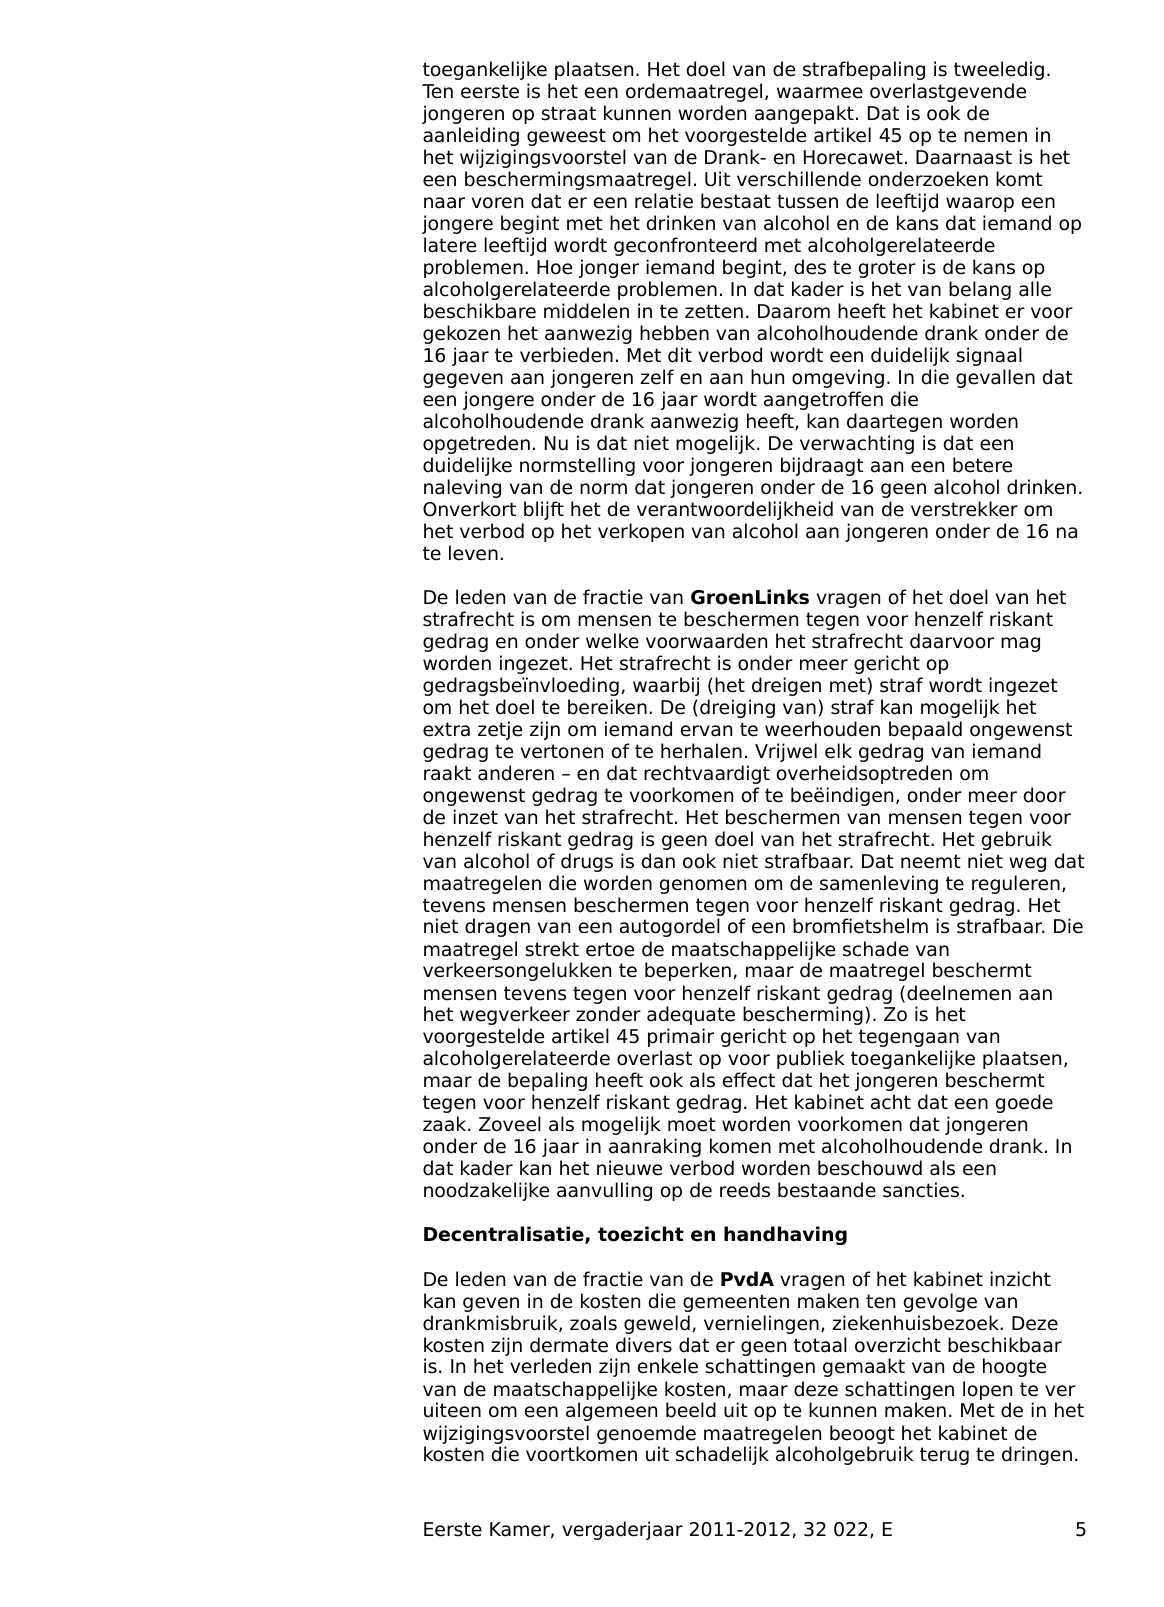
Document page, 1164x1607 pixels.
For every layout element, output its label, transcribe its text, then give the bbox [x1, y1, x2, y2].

subtitle Decentralisatie, toezicht en handhaving [422, 1224, 1087, 1246]
text De leden van de fractie van GroenLinks vragen of het doel van het strafrecht is om mensen te beschermen tegen voor henzelf riskant gedrag en onder welke voorwaarden het strafrecht daarvoor mag worden ingezet. Het strafrecht is onder meer gericht op gedragsbeïnvloeding, waarbij (het dreigen met) straf wordt ingezet om het doel te bereiken. De (dreiging van) straf kan mogelijk het extra zetje zijn om iemand ervan te weerhouden bepaald ongewenst gedrag te vertonen of te herhalen. Vrijwel elk gedrag van iemand raakt anderen – en dat rechtvaardigt overheidsoptreden om ongewenst gedrag te voorkomen of te beëindigen, onder meer door de inzet van het strafrecht. Het beschermen van mensen tegen voor henzelf riskant gedrag is geen doel van het strafrecht. Het gebruik van alcohol of drugs is dan ook niet strafbaar. Dat neemt niet weg dat maatregelen die worden genomen om de samenleving te reguleren, tevens mensen beschermen tegen voor henzelf riskant gedrag. Het niet dragen van een autogordel of een bromfietshelm is strafbaar. Die maatregel strekt ertoe de maatschappelijke schade van verkeersongelukken te beperken, maar de maatregel beschermt mensen tevens tegen voor henzelf riskant gedrag (deelnemen aan het wegverkeer zonder adequate bescherming). Zo is het voorgestelde artikel 45 primair gericht op het tegengaan van alcoholgerelateerde overlast op voor publiek toegankelijke plaatsen, maar de bepaling heeft ook als effect dat het jongeren beschermt tegen voor henzelf riskant gedrag. Het kabinet acht dat een goede zaak. Zoveel als mogelijk moet worden voorkomen dat jongeren onder de 16 jaar in aanraking komen met alcoholhoudende drank. In dat kader kan het nieuwe verbod worden beschouwd als een noodzakelijke aanvulling op de reeds bestaande sancties. [422, 587, 1087, 1202]
text De leden van de fractie van de PvdA vragen of het kabinet inzicht kan geven in de kosten die gemeenten maken ten gevolge van drankmisbruik, zoals geweld, vernielingen, ziekenhuisbezoek. Deze kosten zijn dermate divers dat er geen totaal overzicht beschikbaar is. In het verleden zijn enkele schattingen gemaakt van de hoogte van de maatschappelijke kosten, maar deze schattingen lopen te ver uiteen om een algemeen beeld uit op te kunnen maken. Met de in het wijzigingsvoorstel genoemde maatregelen beoogt het kabinet de kosten die voortkomen uit schadelijk alcoholgebruik terug te dringen. [422, 1268, 1087, 1466]
text toegankelijke plaatsen. Het doel van de strafbepaling is tweeledig. Ten eerste is het een ordemaatregel, waarmee overlastgevende jongeren op straat kunnen worden aangepakt. Dat is ook de aanleiding geweest om het voorgestelde artikel 45 op te nemen in het wijzigingsvoorstel van de Drank- en Horecawet. Daarnaast is het een beschermingsmaatregel. Uit verschillende onderzoeken komt naar voren dat er een relatie bestaat tussen de leeftijd waarop een jongere begint met het drinken van alcohol en de kans dat iemand op latere leeftijd wordt geconfronteerd met alcoholgerelateerde problemen. Hoe jonger iemand begint, des te groter is de kans op alcoholgerelateerde problemen. In dat kader is het van belang alle beschikbare middelen in te zetten. Daarom heeft het kabinet er voor gekozen het aanwezig hebben van alcoholhoudende drank onder de 16 jaar te verbieden. Met dit verbod wordt een duidelijk signaal gegeven aan jongeren zelf en aan hun omgeving. In die gevallen dat een jongere onder de 16 jaar wordt aangetroffen die alcoholhoudende drank aanwezig heeft, kan daartegen worden opgetreden. Nu is dat niet mogelijk. De verwachting is dat een duidelijke normstelling voor jongeren bijdraagt aan een betere naleving van de norm dat jongeren onder de 16 geen alcohol drinken. Onverkort blijft het de verantwoordelijkheid van de verstrekker om het verbod op het verkopen van alcohol aan jongeren onder de 16 na te leven. [422, 59, 1087, 564]
